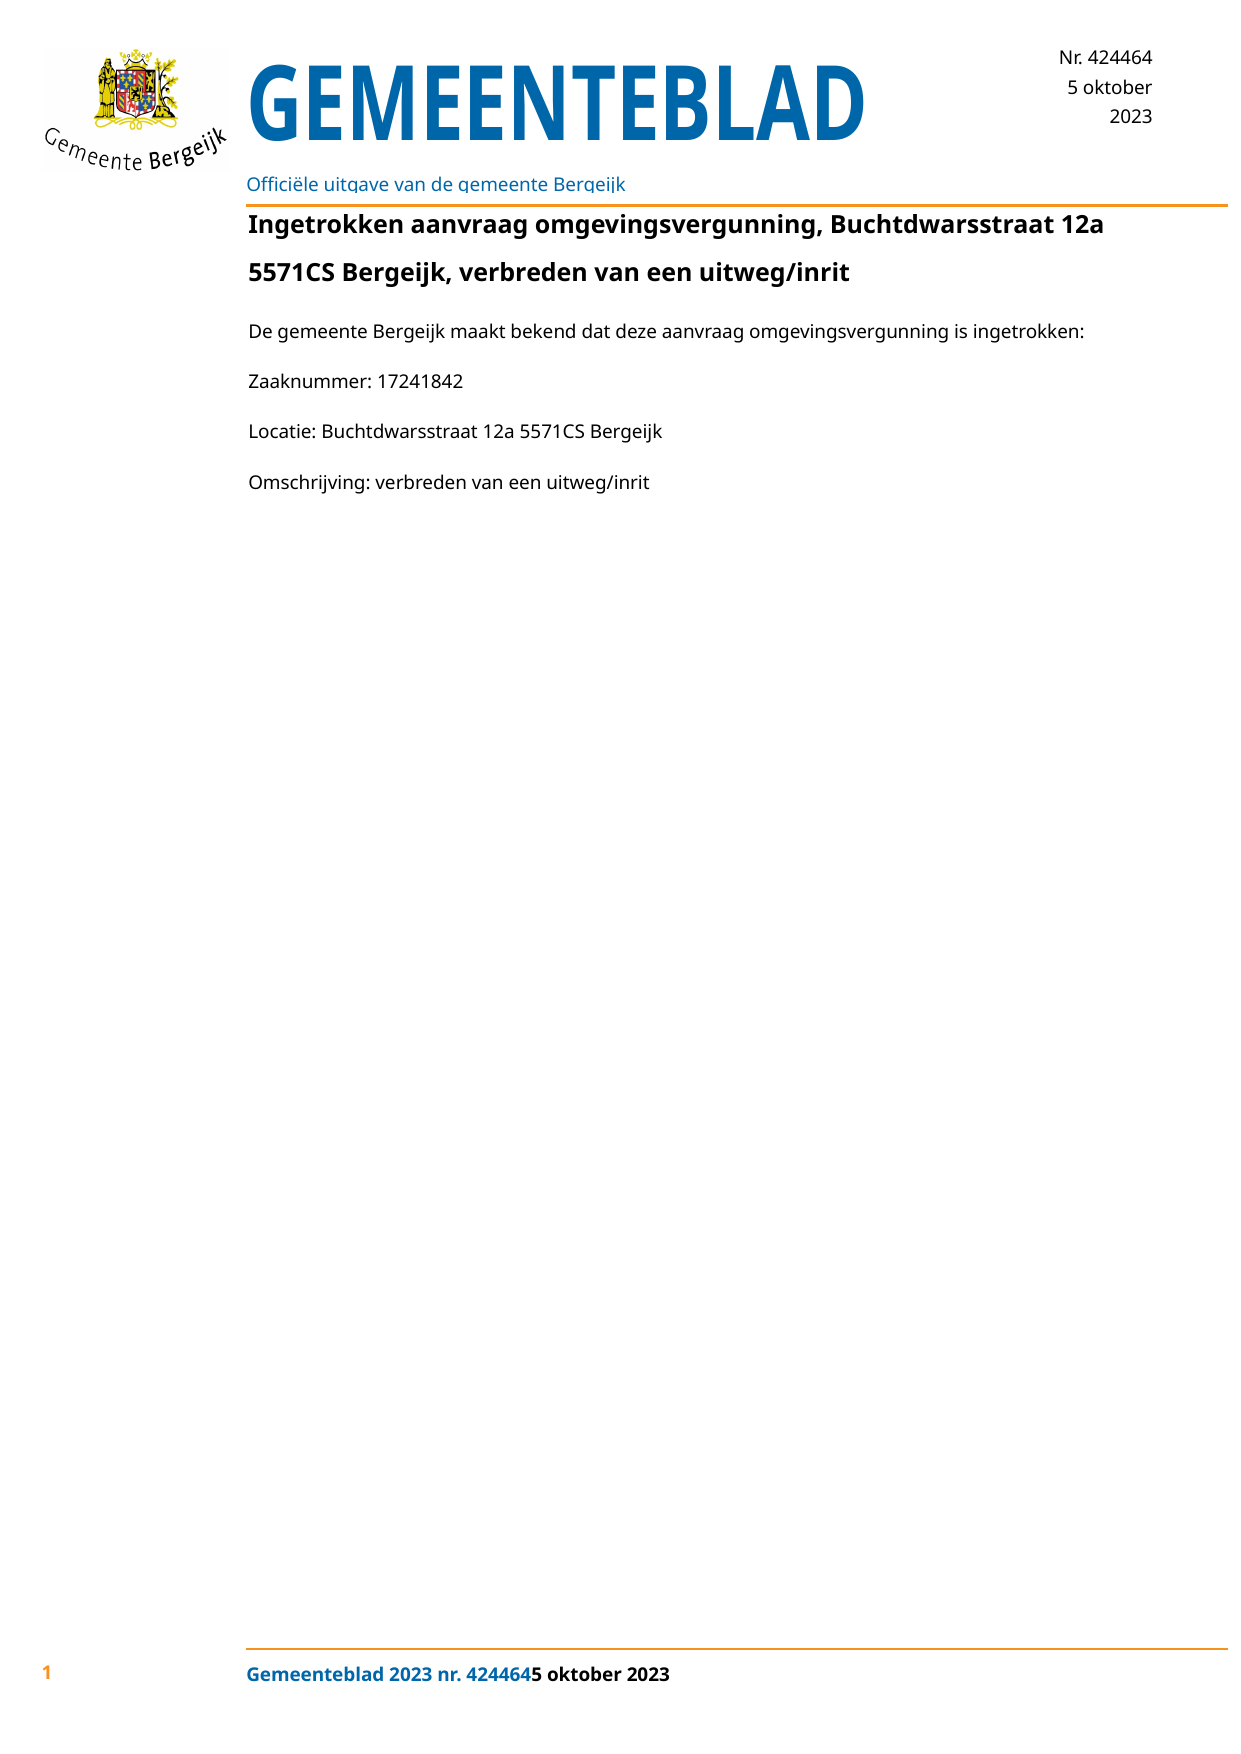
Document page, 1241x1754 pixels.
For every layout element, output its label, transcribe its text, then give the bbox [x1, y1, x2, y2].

text Zaaknummer: 17241842 [248, 368, 1152, 394]
text Locatie: Buchtdwarsstraat 12a 5571CS Bergeijk [248, 419, 1152, 444]
picture [41, 47, 231, 172]
text Ingetrokken aanvraag omgevingsvergunning, Buchtdwarsstraat 12a 5571CS Bergeijk, verbreden van een uitweg/inrit [248, 207, 1152, 288]
text Omschrijving: verbreden van een uitweg/inrit [248, 469, 1152, 495]
text De gemeente Bergeijk maakt bekend dat deze aanvraag omgevingsvergunning is ingetrokken: [248, 318, 1152, 344]
